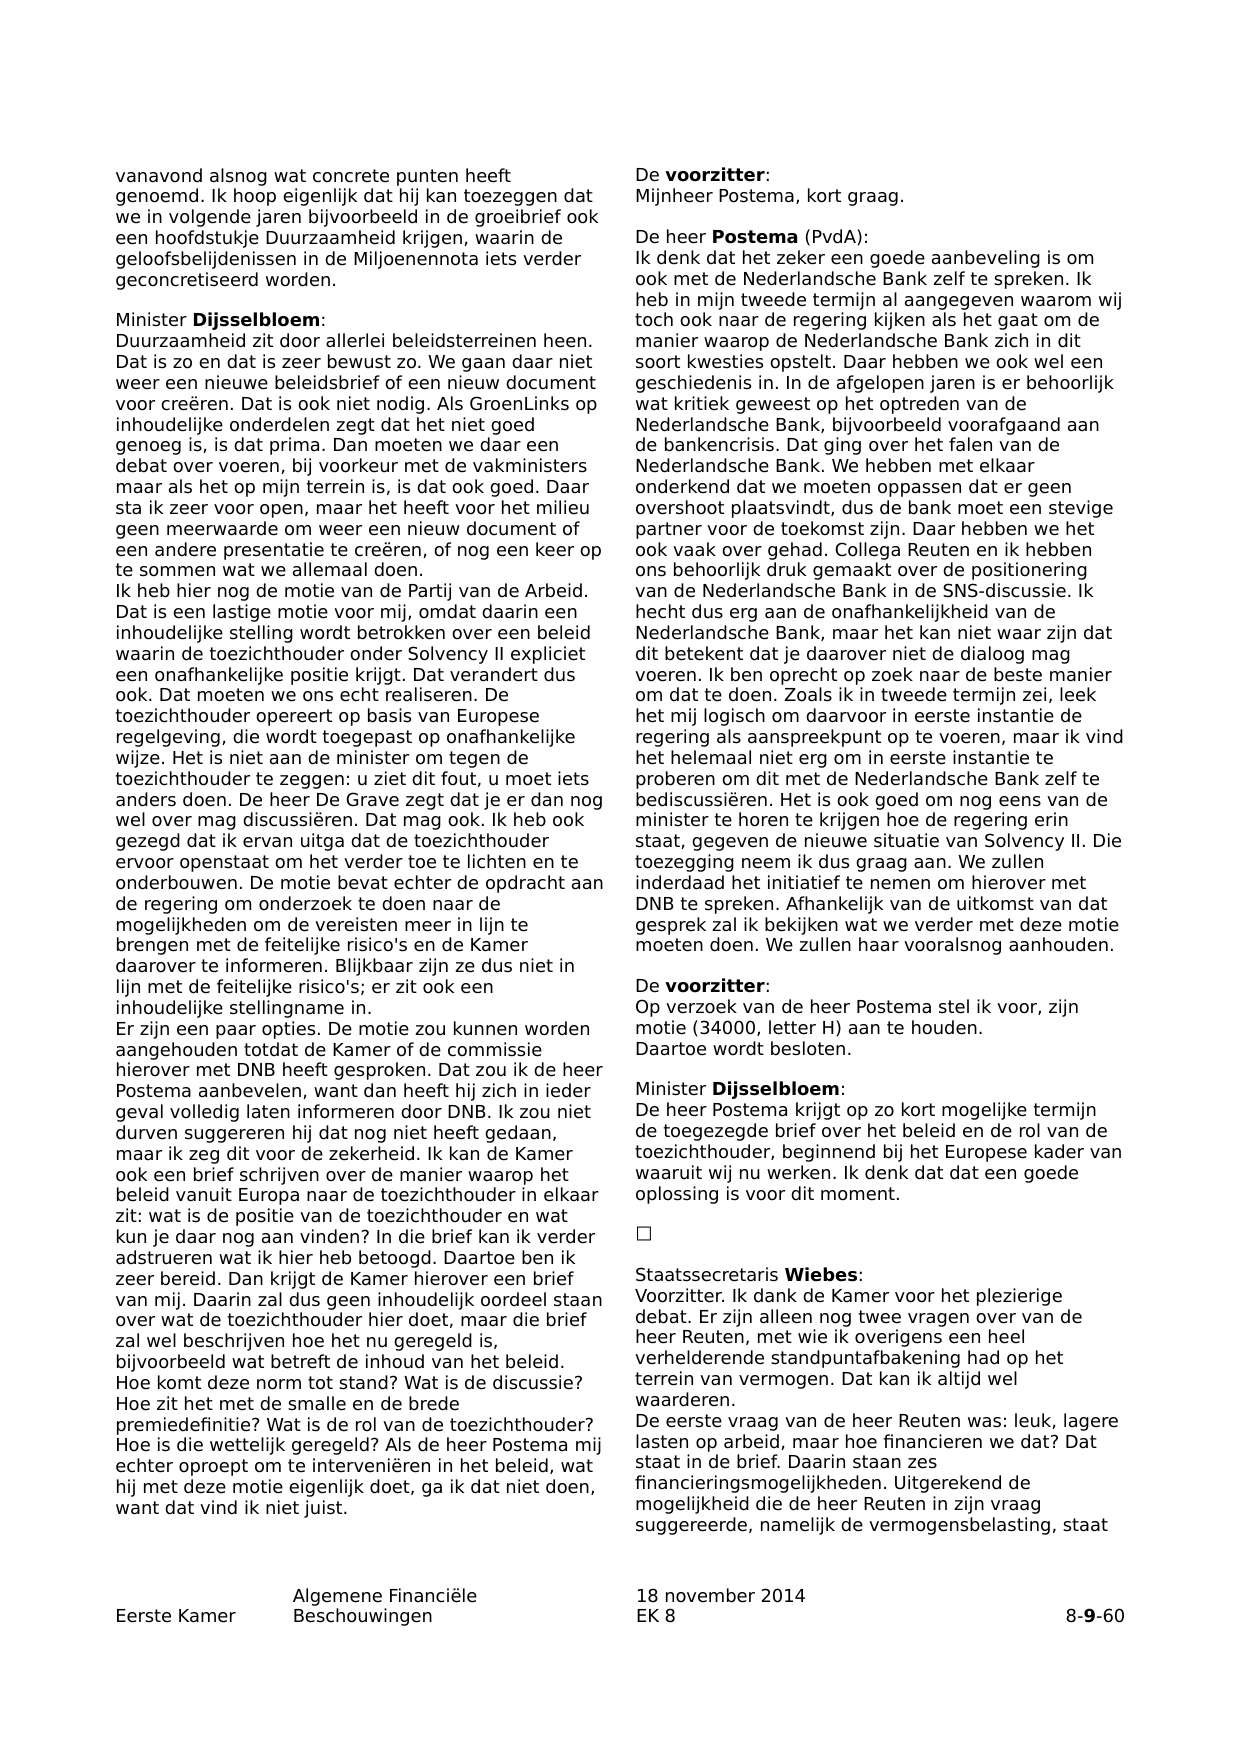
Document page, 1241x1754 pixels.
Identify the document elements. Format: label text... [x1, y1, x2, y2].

text Minister Dijsselbloem: [115, 310, 605, 331]
text De eerste vraag van de heer Reuten was: leuk, lagere lasten op arbeid, maar hoe financieren we dat? Dat staat in de brief. Daarin staan zes financieringsmogelijkheden. Uitgerekend de mogelijkheid die de heer Reuten in zijn vraag suggereerde, namelijk de vermogensbelasting, staat [635, 1411, 1125, 1536]
text Ik heb hier nog de motie van de Partij van de Arbeid. Dat is een lastige motie voor mij, omdat daarin een inhoudelijke stelling wordt betrokken over een beleid waarin de toezichthouder onder Solvency II expliciet een onafhankelijke positie krijgt. Dat verandert dus ook. Dat moeten we ons echt realiseren. De toezichthouder opereert op basis van Europese regelgeving, die wordt toegepast op onafhankelijke wijze. Het is niet aan de minister om tegen de toezichthouder te zeggen: u ziet dit fout, u moet iets anders doen. De heer De Grave zegt dat je er dan nog wel over mag discussiëren. Dat mag ook. Ik heb ook gezegd dat ik ervan uitga dat de toezichthouder ervoor openstaat om het verder toe te lichten en te onderbouwen. De motie bevat echter de opdracht aan de regering om onderzoek te doen naar de mogelijkheden om de vereisten meer in lijn te brengen met de feitelijke risico's en de Kamer daarover te informeren. Blijkbaar zijn ze dus niet in lijn met de feitelijke risico's; er zit ook een inhoudelijke stellingname in. [115, 581, 605, 1018]
text ⬜ [635, 1224, 1125, 1245]
text Mijnheer Postema, kort graag. [635, 186, 1125, 207]
text De voorzitter: [635, 165, 1125, 186]
text Duurzaamheid zit door allerlei beleidsterreinen heen. Dat is zo en dat is zeer bewust zo. We gaan daar niet weer een nieuwe beleidsbrief of een nieuw document voor creëren. Dat is ook niet nodig. Als GroenLinks op inhoudelijke onderdelen zegt dat het niet goed genoeg is, is dat prima. Dan moeten we daar een debat over voeren, bij voorkeur met de vakministers maar als het op mijn terrein is, is dat ook goed. Daar sta ik zeer voor open, maar het heeft voor het milieu geen meerwaarde om weer een nieuw document of een andere presentatie te creëren, of nog een keer op te sommen wat we allemaal doen. [115, 331, 605, 581]
text De heer Postema (PvdA): [635, 227, 1125, 248]
text Op verzoek van de heer Postema stel ik voor, zijn motie (34000, letter H) aan te houden. [635, 997, 1125, 1038]
text vanavond alsnog wat concrete punten heeft genoemd. Ik hoop eigenlijk dat hij kan toezeggen dat we in volgende jaren bijvoorbeeld in de groeibrief ook een hoofdstukje Duurzaamheid krijgen, waarin de geloofsbelijdenissen in de Miljoenennota iets verder geconcretiseerd worden. [115, 165, 605, 290]
text Ik denk dat het zeker een goede aanbeveling is om ook met de Nederlandsche Bank zelf te spreken. Ik heb in mijn tweede termijn al aangegeven waarom wij toch ook naar de regering kijken als het gaat om de manier waarop de Nederlandsche Bank zich in dit soort kwesties opstelt. Daar hebben we ook wel een geschiedenis in. In de afgelopen jaren is er behoorlijk wat kritiek geweest op het optreden van de Nederlandsche Bank, bijvoorbeeld voorafgaand aan de bankencrisis. Dat ging over het falen van de Nederlandsche Bank. We hebben met elkaar onderkend dat we moeten oppassen dat er geen overshoot plaatsvindt, dus de bank moet een stevige partner voor de toekomst zijn. Daar hebben we het ook vaak over gehad. Collega Reuten en ik hebben ons behoorlijk druk gemaakt over de positionering van de Nederlandsche Bank in de SNS-discussie. Ik hecht dus erg aan de onafhankelijkheid van de Nederlandsche Bank, maar het kan niet waar zijn dat dit betekent dat je daarover niet de dialoog mag voeren. Ik ben oprecht op zoek naar de beste manier om dat te doen. Zoals ik in tweede termijn zei, leek het mij logisch om daarvoor in eerste instantie de regering als aanspreekpunt op te voeren, maar ik vind het helemaal niet erg om in eerste instantie te proberen om dit met de Nederlandsche Bank zelf te bediscussiëren. Het is ook goed om nog eens van de minister te horen te krijgen hoe de regering erin staat, gegeven de nieuwe situatie van Solvency II. Die toezegging neem ik dus graag aan. We zullen inderdaad het initiatief te nemen om hierover met DNB te spreken. Afhankelijk van de uitkomst van dat gesprek zal ik bekijken wat we verder met deze motie moeten doen. We zullen haar vooralsnog aanhouden. [635, 248, 1125, 956]
text Daartoe wordt besloten. [635, 1038, 1125, 1059]
text De heer Postema krijgt op zo kort mogelijke termijn de toegezegde brief over het beleid en de rol van de toezichthouder, beginnend bij het Europese kader van waaruit wij nu werken. Ik denk dat dat een goede oplossing is voor dit moment. [635, 1100, 1125, 1204]
text Voorzitter. Ik dank de Kamer voor het plezierige debat. Er zijn alleen nog twee vragen over van de heer Reuten, met wie ik overigens een heel verhelderende standpuntafbakening had op het terrein van vermogen. Dat kan ik altijd wel waarderen. [635, 1286, 1125, 1411]
text Minister Dijsselbloem: [635, 1079, 1125, 1100]
text Staatssecretaris Wiebes: [635, 1265, 1125, 1286]
text De voorzitter: [635, 976, 1125, 997]
text Er zijn een paar opties. De motie zou kunnen worden aangehouden totdat de Kamer of de commissie hierover met DNB heeft gesproken. Dat zou ik de heer Postema aanbevelen, want dan heeft hij zich in ieder geval volledig laten informeren door DNB. Ik zou niet durven suggereren hij dat nog niet heeft gedaan, maar ik zeg dit voor de zekerheid. Ik kan de Kamer ook een brief schrijven over de manier waarop het beleid vanuit Europa naar de toezichthouder in elkaar zit: wat is de positie van de toezichthouder en wat kun je daar nog aan vinden? In die brief kan ik verder adstrueren wat ik hier heb betoogd. Daartoe ben ik zeer bereid. Dan krijgt de Kamer hierover een brief van mij. Daarin zal dus geen inhoudelijk oordeel staan over wat de toezichthouder hier doet, maar die brief zal wel beschrijven hoe het nu geregeld is, bijvoorbeeld wat betreft de inhoud van het beleid. Hoe komt deze norm tot stand? Wat is de discussie? Hoe zit het met de smalle en de brede premiedefinitie? Wat is de rol van de toezichthouder? Hoe is die wettelijk geregeld? Als de heer Postema mij echter oproept om te interveniëren in het beleid, wat hij met deze motie eigenlijk doet, ga ik dat niet doen, want dat vind ik niet juist. [115, 1018, 605, 1518]
